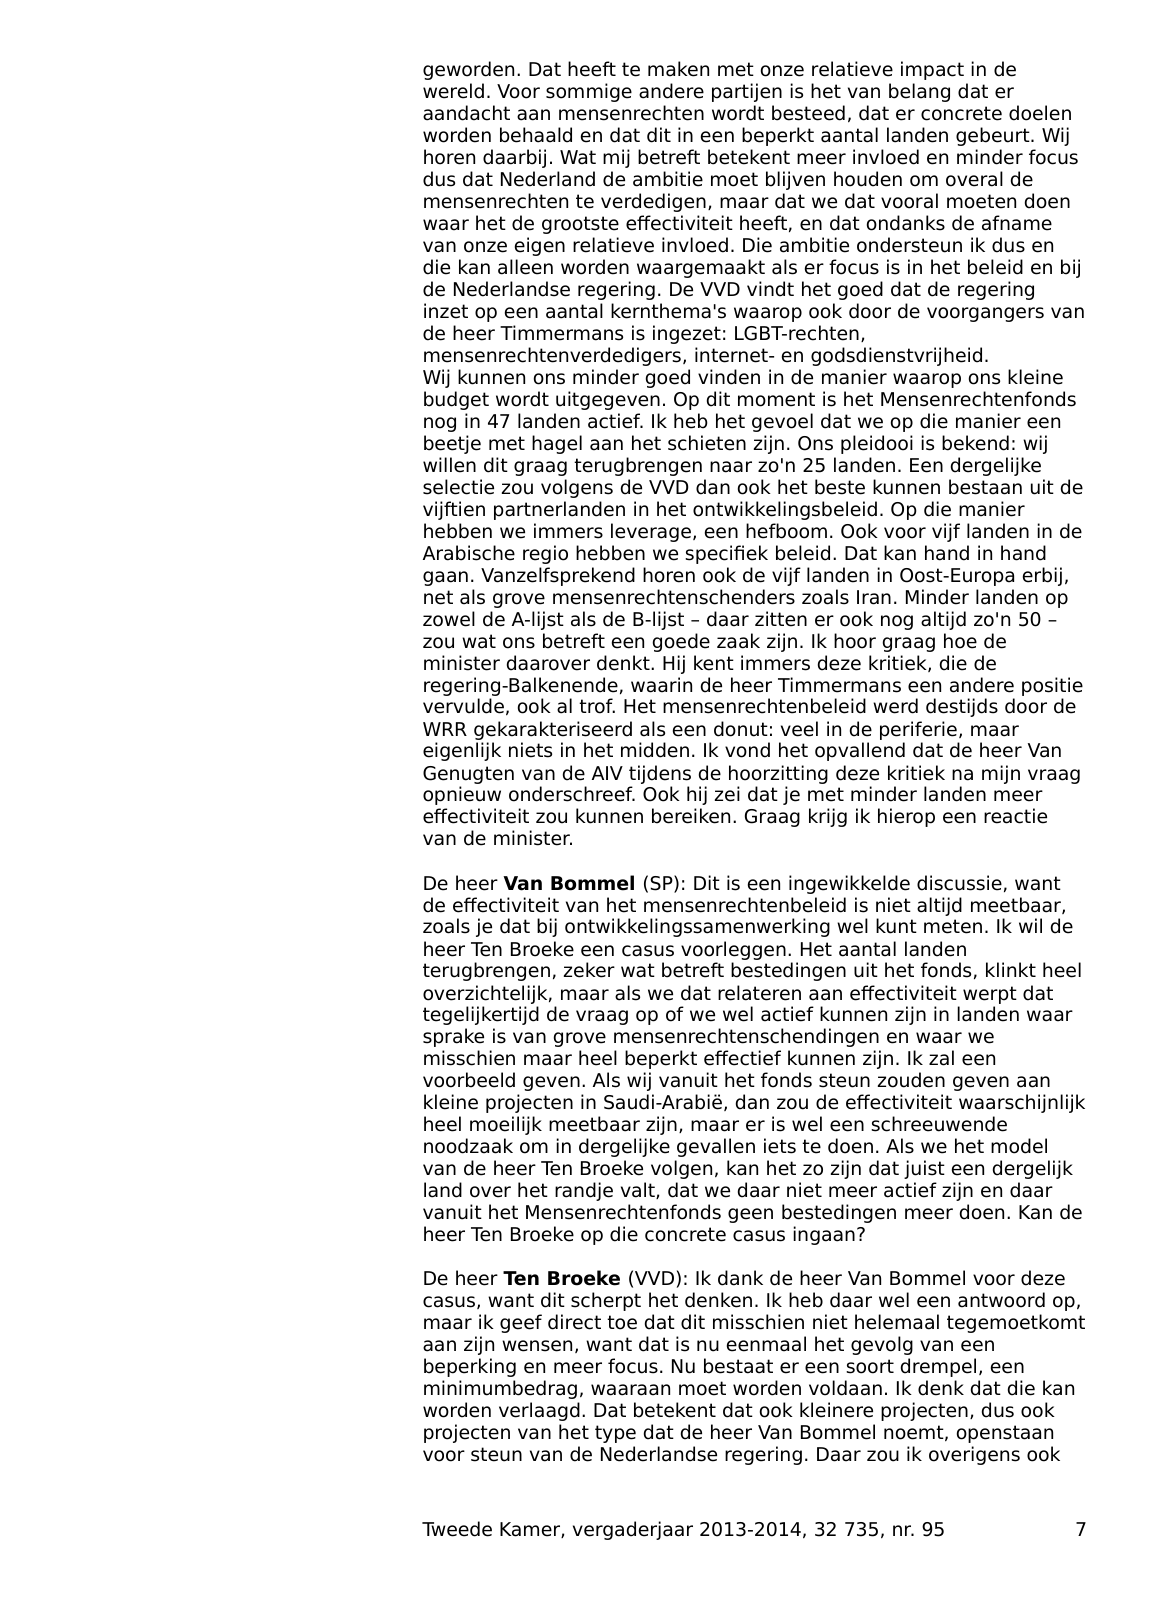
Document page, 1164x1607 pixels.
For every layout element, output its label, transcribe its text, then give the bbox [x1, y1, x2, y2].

text De heer Van Bommel (SP): Dit is een ingewikkelde discussie, want de effectiviteit van het mensenrechtenbeleid is niet altijd meetbaar, zoals je dat bij ontwikkelingssamenwerking wel kunt meten. Ik wil de heer Ten Broeke een casus voorleggen. Het aantal landen terugbrengen, zeker wat betreft bestedingen uit het fonds, klinkt heel overzichtelijk, maar als we dat relateren aan effectiviteit werpt dat tegelijkertijd de vraag op of we wel actief kunnen zijn in landen waar sprake is van grove mensenrechtenschendingen en waar we misschien maar heel beperkt effectief kunnen zijn. Ik zal een voorbeeld geven. Als wij vanuit het fonds steun zouden geven aan kleine projecten in Saudi-Arabië, dan zou de effectiviteit waarschijnlijk heel moeilijk meetbaar zijn, maar er is wel een schreeuwende noodzaak om in dergelijke gevallen iets te doen. Als we het model van de heer Ten Broeke volgen, kan het zo zijn dat juist een dergelijk land over het randje valt, dat we daar niet meer actief zijn en daar vanuit het Mensenrechtenfonds geen bestedingen meer doen. Kan de heer Ten Broeke op die concrete casus ingaan? [422, 872, 1087, 1246]
text geworden. Dat heeft te maken met onze relatieve impact in de wereld. Voor sommige andere partijen is het van belang dat er aandacht aan mensenrechten wordt besteed, dat er concrete doelen worden behaald en dat dit in een beperkt aantal landen gebeurt. Wij horen daarbij. Wat mij betreft betekent meer invloed en minder focus dus dat Nederland de ambitie moet blijven houden om overal de mensenrechten te verdedigen, maar dat we dat vooral moeten doen waar het de grootste effectiviteit heeft, en dat ondanks de afname van onze eigen relatieve invloed. Die ambitie ondersteun ik dus en die kan alleen worden waargemaakt als er focus is in het beleid en bij de Nederlandse regering. De VVD vindt het goed dat de regering inzet op een aantal kernthema's waarop ook door de voorgangers van de heer Timmermans is ingezet: LGBT-rechten, mensenrechtenverdedigers, internet- en godsdienstvrijheid. [422, 59, 1087, 367]
text De heer Ten Broeke (VVD): Ik dank de heer Van Bommel voor deze casus, want dit scherpt het denken. Ik heb daar wel een antwoord op, maar ik geef direct toe dat dit misschien niet helemaal tegemoetkomt aan zijn wensen, want dat is nu eenmaal het gevolg van een beperking en meer focus. Nu bestaat er een soort drempel, een minimumbedrag, waaraan moet worden voldaan. Ik denk dat die kan worden verlaagd. Dat betekent dat ook kleinere projecten, dus ook projecten van het type dat de heer Van Bommel noemt, openstaan voor steun van de Nederlandse regering. Daar zou ik overigens ook [422, 1268, 1087, 1466]
text Wij kunnen ons minder goed vinden in de manier waarop ons kleine budget wordt uitgegeven. Op dit moment is het Mensenrechtenfonds nog in 47 landen actief. Ik heb het gevoel dat we op die manier een beetje met hagel aan het schieten zijn. Ons pleidooi is bekend: wij willen dit graag terugbrengen naar zo'n 25 landen. Een dergelijke selectie zou volgens de VVD dan ook het beste kunnen bestaan uit de vijftien partnerlanden in het ontwikkelingsbeleid. Op die manier hebben we immers leverage, een hefboom. Ook voor vijf landen in de Arabische regio hebben we specifiek beleid. Dat kan hand in hand gaan. Vanzelfsprekend horen ook de vijf landen in Oost-Europa erbij, net als grove mensenrechtenschenders zoals Iran. Minder landen op zowel de A-lijst als de B-lijst – daar zitten er ook nog altijd zo'n 50 – zou wat ons betreft een goede zaak zijn. Ik hoor graag hoe de minister daarover denkt. Hij kent immers deze kritiek, die de regering-Balkenende, waarin de heer Timmermans een andere positie vervulde, ook al trof. Het mensenrechtenbeleid werd destijds door de WRR gekarakteriseerd als een donut: veel in de periferie, maar eigenlijk niets in het midden. Ik vond het opvallend dat de heer Van Genugten van de AIV tijdens de hoorzitting deze kritiek na mijn vraag opnieuw onderschreef. Ook hij zei dat je met minder landen meer effectiviteit zou kunnen bereiken. Graag krijg ik hierop een reactie van de minister. [422, 367, 1087, 850]
